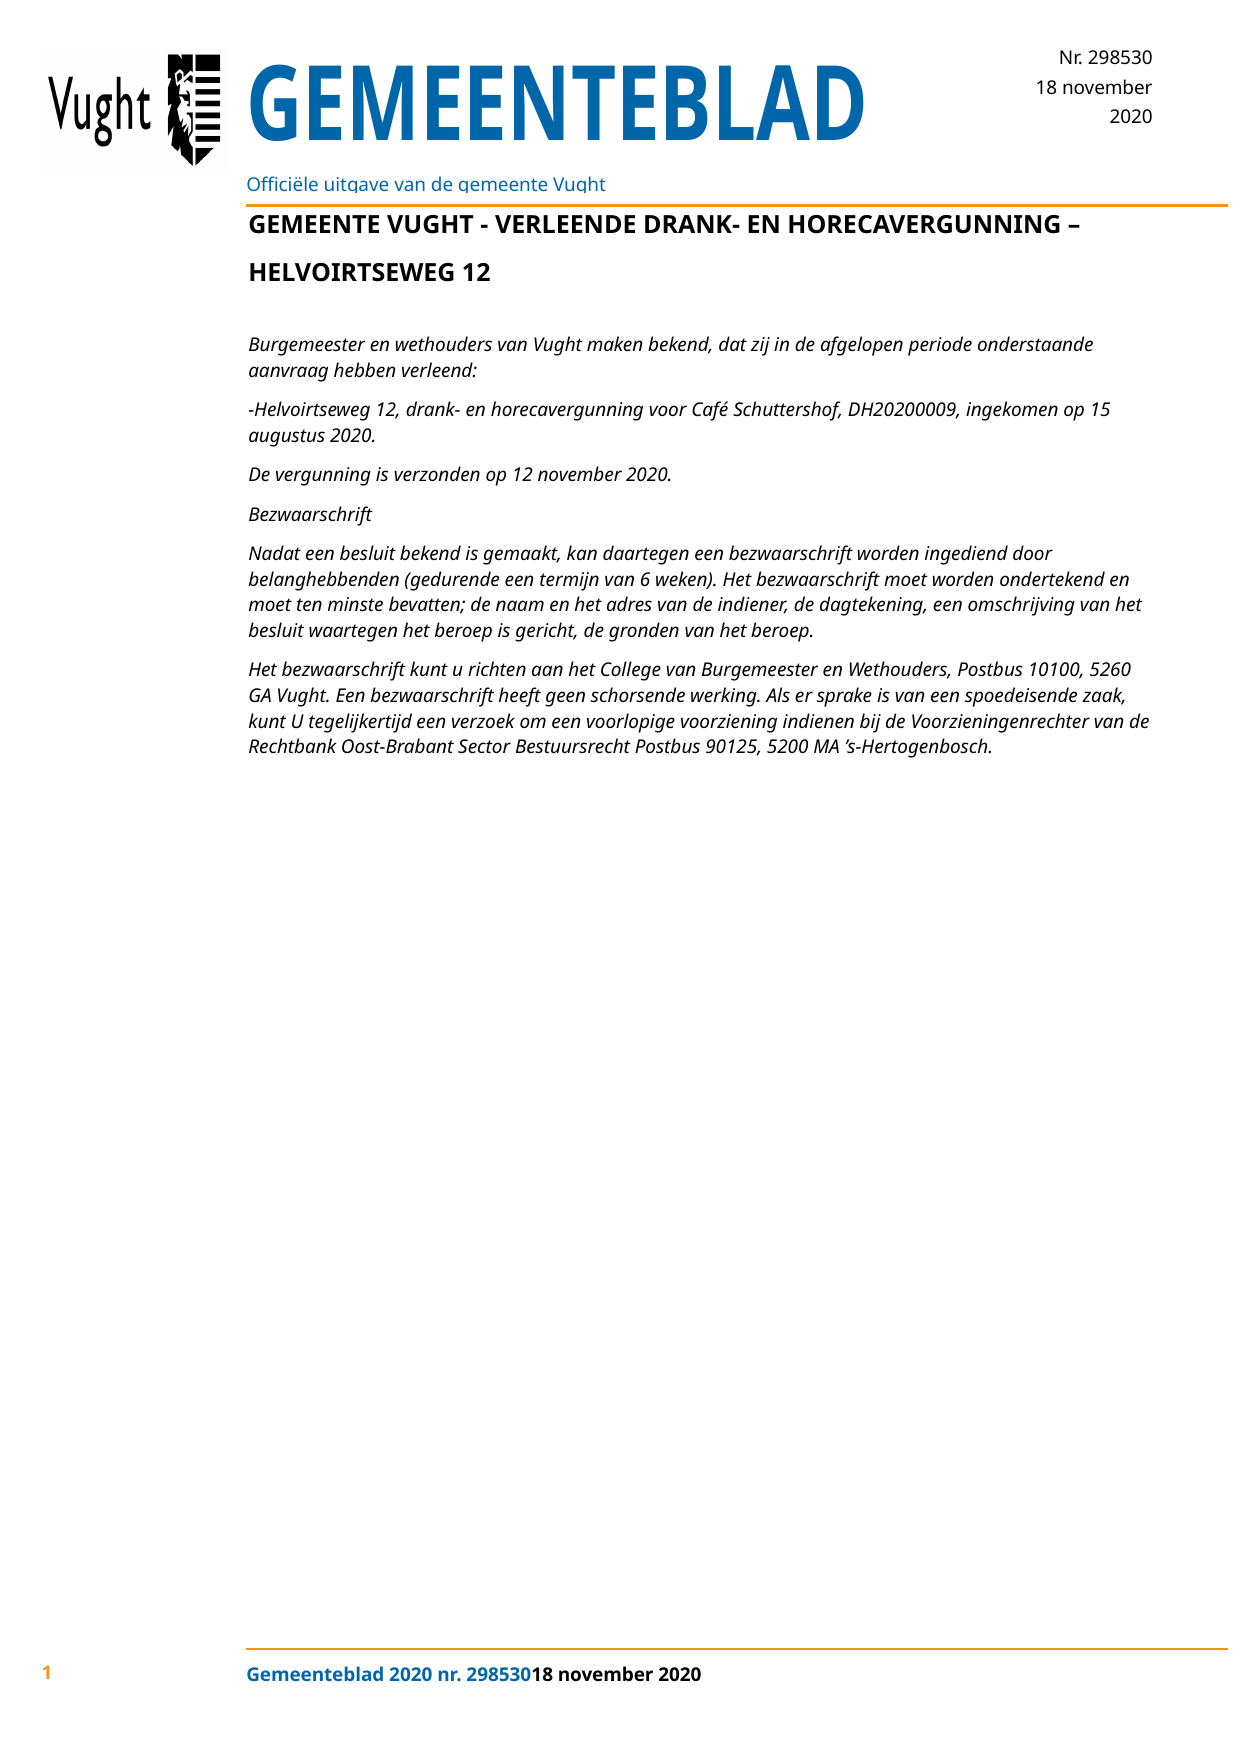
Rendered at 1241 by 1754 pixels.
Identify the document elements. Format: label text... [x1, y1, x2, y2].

text GEMEENTE VUGHT - VERLEENDE DRANK- EN HORECAVERGUNNING – HELVOIRTSEWEG 12 [248, 207, 1152, 288]
text -Helvoirtseweg 12, drank- en horecavergunning voor Café Schuttershof, DH20200009, ingekomen op 15 augustus 2020. [248, 396, 1152, 448]
text Het bezwaarschrift kunt u richten aan het College van Burgemeester en Wethouders, Postbus 10100, 5260 GA Vught. Een bezwaarschrift heeft geen schorsende werking. Als er sprake is van een spoedeisende zaak, kunt U tegelijkertijd een verzoek om een voorlopige voorziening indienen bij de Voorzieningenrechter van de Rechtbank Oost-Brabant Sector Bestuursrecht Postbus 90125, 5200 MA ’s-Hertogenbosch. [248, 656, 1152, 759]
text Burgemeester en wethouders van Vught maken bekend, dat zij in de afgelopen periode onderstaande aanvraag hebben verleend: [248, 331, 1152, 383]
picture [41, 47, 231, 172]
text De vergunning is verzonden op 12 november 2020. [248, 461, 1152, 487]
text Bezwaarschrift [248, 501, 1152, 526]
text Nadat een besluit bekend is gemaakt, kan daartegen een bezwaarschrift worden ingediend door belanghebbenden (gedurende een termijn van 6 weken). Het bezwaarschrift moet worden ondertekend en moet ten minste bevatten; de naam en het adres van de indiener, de dagtekening, een omschrijving van het besluit waartegen het beroep is gericht, de gronden van het beroep. [248, 540, 1152, 643]
